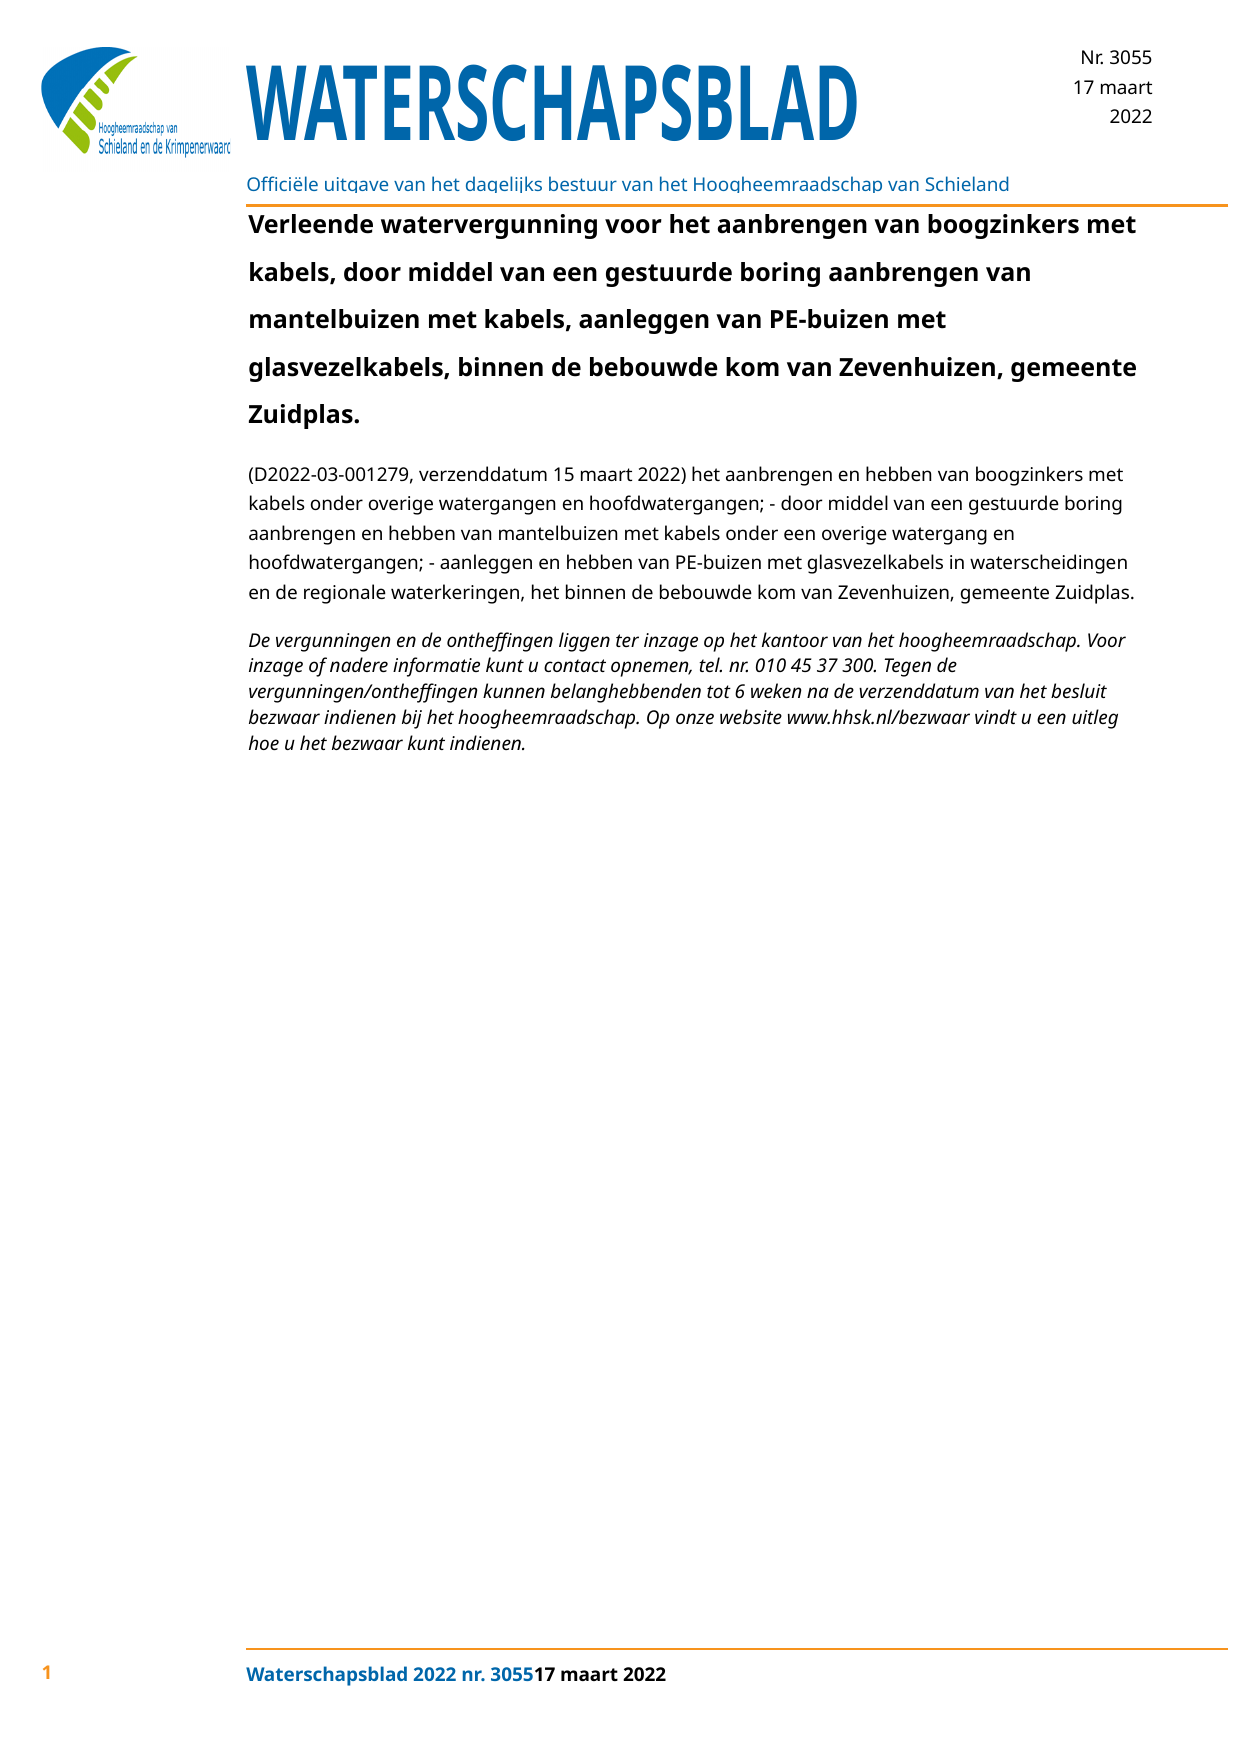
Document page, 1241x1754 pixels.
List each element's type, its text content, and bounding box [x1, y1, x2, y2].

text (D2022-03-001279, verzenddatum 15 maart 2022) het aanbrengen en hebben van boogzinkers met kabels onder overige watergangen en hoofdwatergangen; - door middel van een gestuurde boring aanbrengen en hebben van mantelbuizen met kabels onder een overige watergang en hoofdwatergangen; - aanleggen en hebben van PE-buizen met glasvezelkabels in waterscheidingen en de regionale waterkeringen, het binnen de bebouwde kom van Zevenhuizen, gemeente Zuidplas. [248, 461, 1152, 605]
picture [41, 47, 231, 172]
text Verleende watervergunning voor het aanbrengen van boogzinkers met kabels, door middel van een gestuurde boring aanbrengen van mantelbuizen met kabels, aanleggen van PE-buizen met glasvezelkabels, binnen de bebouwde kom van Zevenhuizen, gemeente Zuidplas. [248, 207, 1152, 431]
text De vergunningen en de ontheffingen liggen ter inzage op het kantoor van het hoogheemraadschap. Voor inzage of nadere informatie kunt u contact opnemen, tel. nr. 010 45 37 300. Tegen de vergunningen/ontheffingen kunnen belanghebbenden tot 6 weken na de verzenddatum van het besluit bezwaar indienen bij het hoogheemraadschap. Op onze website www.hhsk.nl/bezwaar vindt u een uitleg hoe u het bezwaar kunt indienen. [248, 627, 1152, 756]
